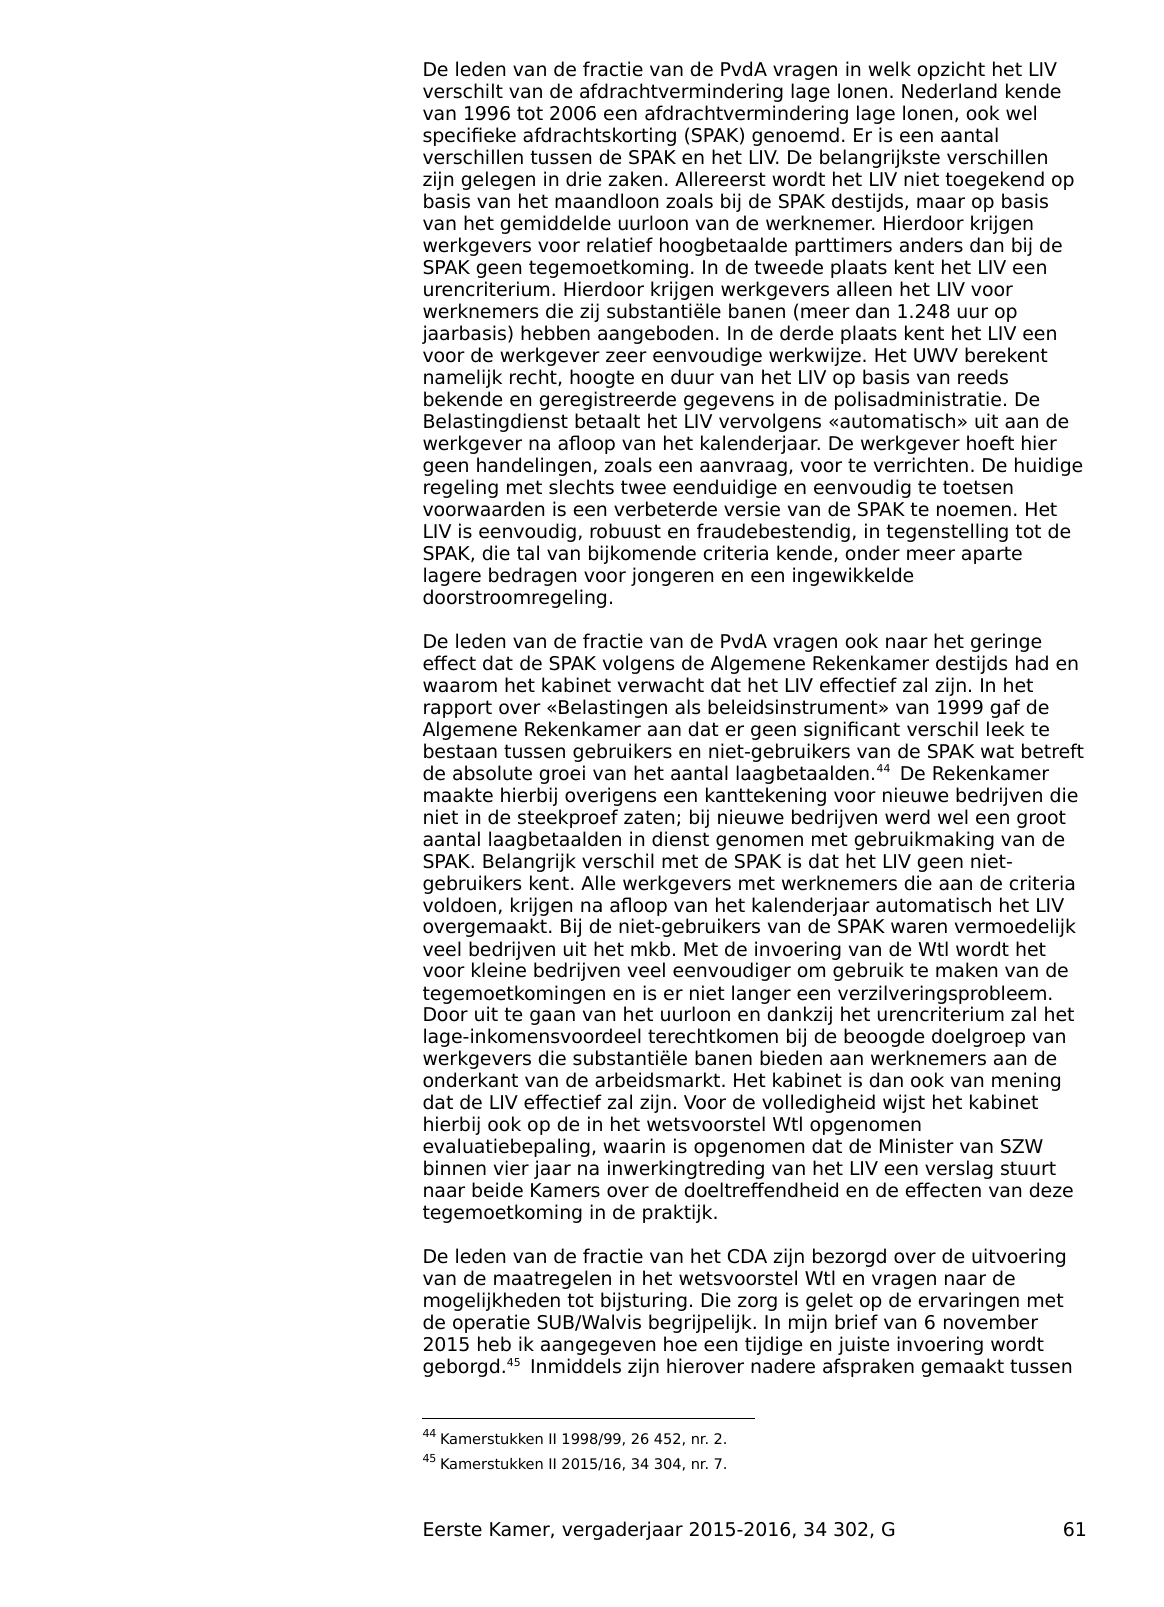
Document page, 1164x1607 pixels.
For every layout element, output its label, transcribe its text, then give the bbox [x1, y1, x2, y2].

text Kamerstukken II 1998/99, 26 452, nr. 2. [422, 1427, 1087, 1449]
text De leden van de fractie van het CDA zijn bezorgd over de uitvoering van de maatregelen in het wetsvoorstel Wtl en vragen naar de mogelijkheden tot bijsturing. Die zorg is gelet op de ervaringen met de operatie SUB/Walvis begrijpelijk. In mijn brief van 6 november 2015 heb ik aangegeven hoe een tijdige en juiste invoering wordt geborgd. Inmiddels zijn hierover nadere afspraken gemaakt tussen [422, 1246, 1087, 1378]
text De leden van de fractie van de PvdA vragen ook naar het geringe effect dat de SPAK volgens de Algemene Rekenkamer destijds had en waarom het kabinet verwacht dat het LIV effectief zal zijn. In het rapport over «Belastingen als beleidsinstrument» van 1999 gaf de Algemene Rekenkamer aan dat er geen significant verschil leek te bestaan tussen gebruikers en niet-gebruikers van de SPAK wat betreft de absolute groei van het aantal laagbetaalden. De Rekenkamer maakte hierbij overigens een kanttekening voor nieuwe bedrijven die niet in de steekproef zaten; bij nieuwe bedrijven werd wel een groot aantal laagbetaalden in dienst genomen met gebruikmaking van de SPAK. Belangrijk verschil met de SPAK is dat het LIV geen niet-gebruikers kent. Alle werkgevers met werknemers die aan de criteria voldoen, krijgen na afloop van het kalenderjaar automatisch het LIV overgemaakt. Bij de niet-gebruikers van de SPAK waren vermoedelijk veel bedrijven uit het mkb. Met de invoering van de Wtl wordt het voor kleine bedrijven veel eenvoudiger om gebruik te maken van de tegemoetkomingen en is er niet langer een verzilveringsprobleem. Door uit te gaan van het uurloon en dankzij het urencriterium zal het lage-inkomensvoordeel terechtkomen bij de beoogde doelgroep van werkgevers die substantiële banen bieden aan werknemers aan de onderkant van de arbeidsmarkt. Het kabinet is dan ook van mening dat de LIV effectief zal zijn. Voor de volledigheid wijst het kabinet hierbij ook op de in het wetsvoorstel Wtl opgenomen evaluatiebepaling, waarin is opgenomen dat de Minister van SZW binnen vier jaar na inwerkingtreding van het LIV een verslag stuurt naar beide Kamers over de doeltreffendheid en de effecten van deze tegemoetkoming in de praktijk. [422, 631, 1087, 1224]
text De leden van de fractie van de PvdA vragen in welk opzicht het LIV verschilt van de afdrachtvermindering lage lonen. Nederland kende van 1996 tot 2006 een afdrachtvermindering lage lonen, ook wel specifieke afdrachtskorting (SPAK) genoemd. Er is een aantal verschillen tussen de SPAK en het LIV. De belangrijkste verschillen zijn gelegen in drie zaken. Allereerst wordt het LIV niet toegekend op basis van het maandloon zoals bij de SPAK destijds, maar op basis van het gemiddelde uurloon van de werknemer. Hierdoor krijgen werkgevers voor relatief hoogbetaalde parttimers anders dan bij de SPAK geen tegemoetkoming. In de tweede plaats kent het LIV een urencriterium. Hierdoor krijgen werkgevers alleen het LIV voor werknemers die zij substantiële banen (meer dan 1.248 uur op jaarbasis) hebben aangeboden. In de derde plaats kent het LIV een voor de werkgever zeer eenvoudige werkwijze. Het UWV berekent namelijk recht, hoogte en duur van het LIV op basis van reeds bekende en geregistreerde gegevens in de polisadministratie. De Belastingdienst betaalt het LIV vervolgens «automatisch» uit aan de werkgever na afloop van het kalenderjaar. De werkgever hoeft hier geen handelingen, zoals een aanvraag, voor te verrichten. De huidige regeling met slechts twee eenduidige en eenvoudig te toetsen voorwaarden is een verbeterde versie van de SPAK te noemen. Het LIV is eenvoudig, robuust en fraudebestendig, in tegenstelling tot de SPAK, die tal van bijkomende criteria kende, onder meer aparte lagere bedragen voor jongeren en een ingewikkelde doorstroomregeling. [422, 59, 1087, 608]
text Kamerstukken II 2015/16, 34 304, nr. 7. [422, 1452, 1087, 1474]
